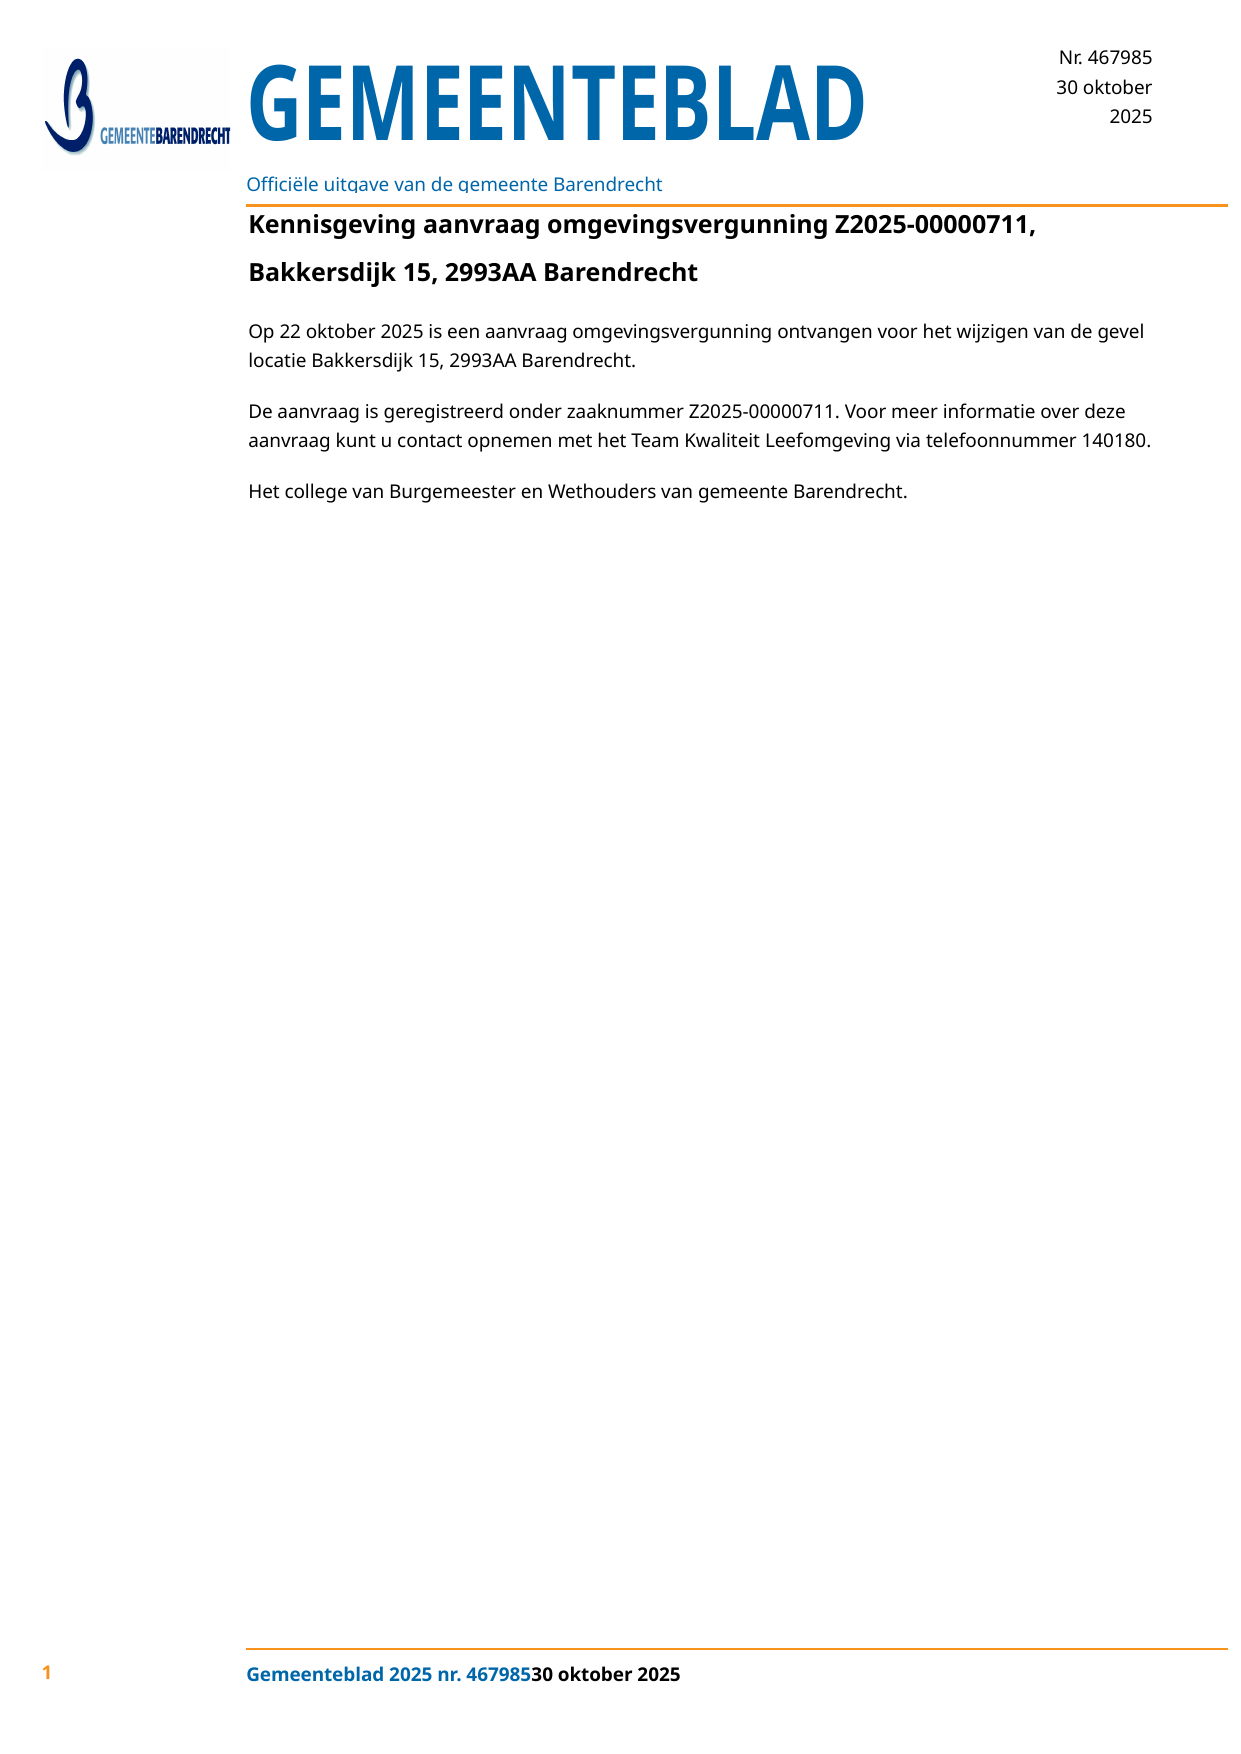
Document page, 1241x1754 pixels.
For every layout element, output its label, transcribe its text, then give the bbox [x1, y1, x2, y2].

text De aanvraag is geregistreerd onder zaaknummer Z2025-00000711. Voor meer informatie over deze aanvraag kunt u contact opnemen met het Team Kwaliteit Leefomgeving via telefoonnummer 140180. [248, 398, 1152, 453]
picture [41, 47, 231, 172]
text Op 22 oktober 2025 is een aanvraag omgevingsvergunning ontvangen voor het wijzigen van de gevel locatie Bakkersdijk 15, 2993AA Barendrecht. [248, 318, 1152, 373]
text Het college van Burgemeester en Wethouders van gemeente Barendrecht. [248, 478, 1152, 504]
text Kennisgeving aanvraag omgevingsvergunning Z2025-00000711, Bakkersdijk 15, 2993AA Barendrecht [248, 207, 1152, 288]
